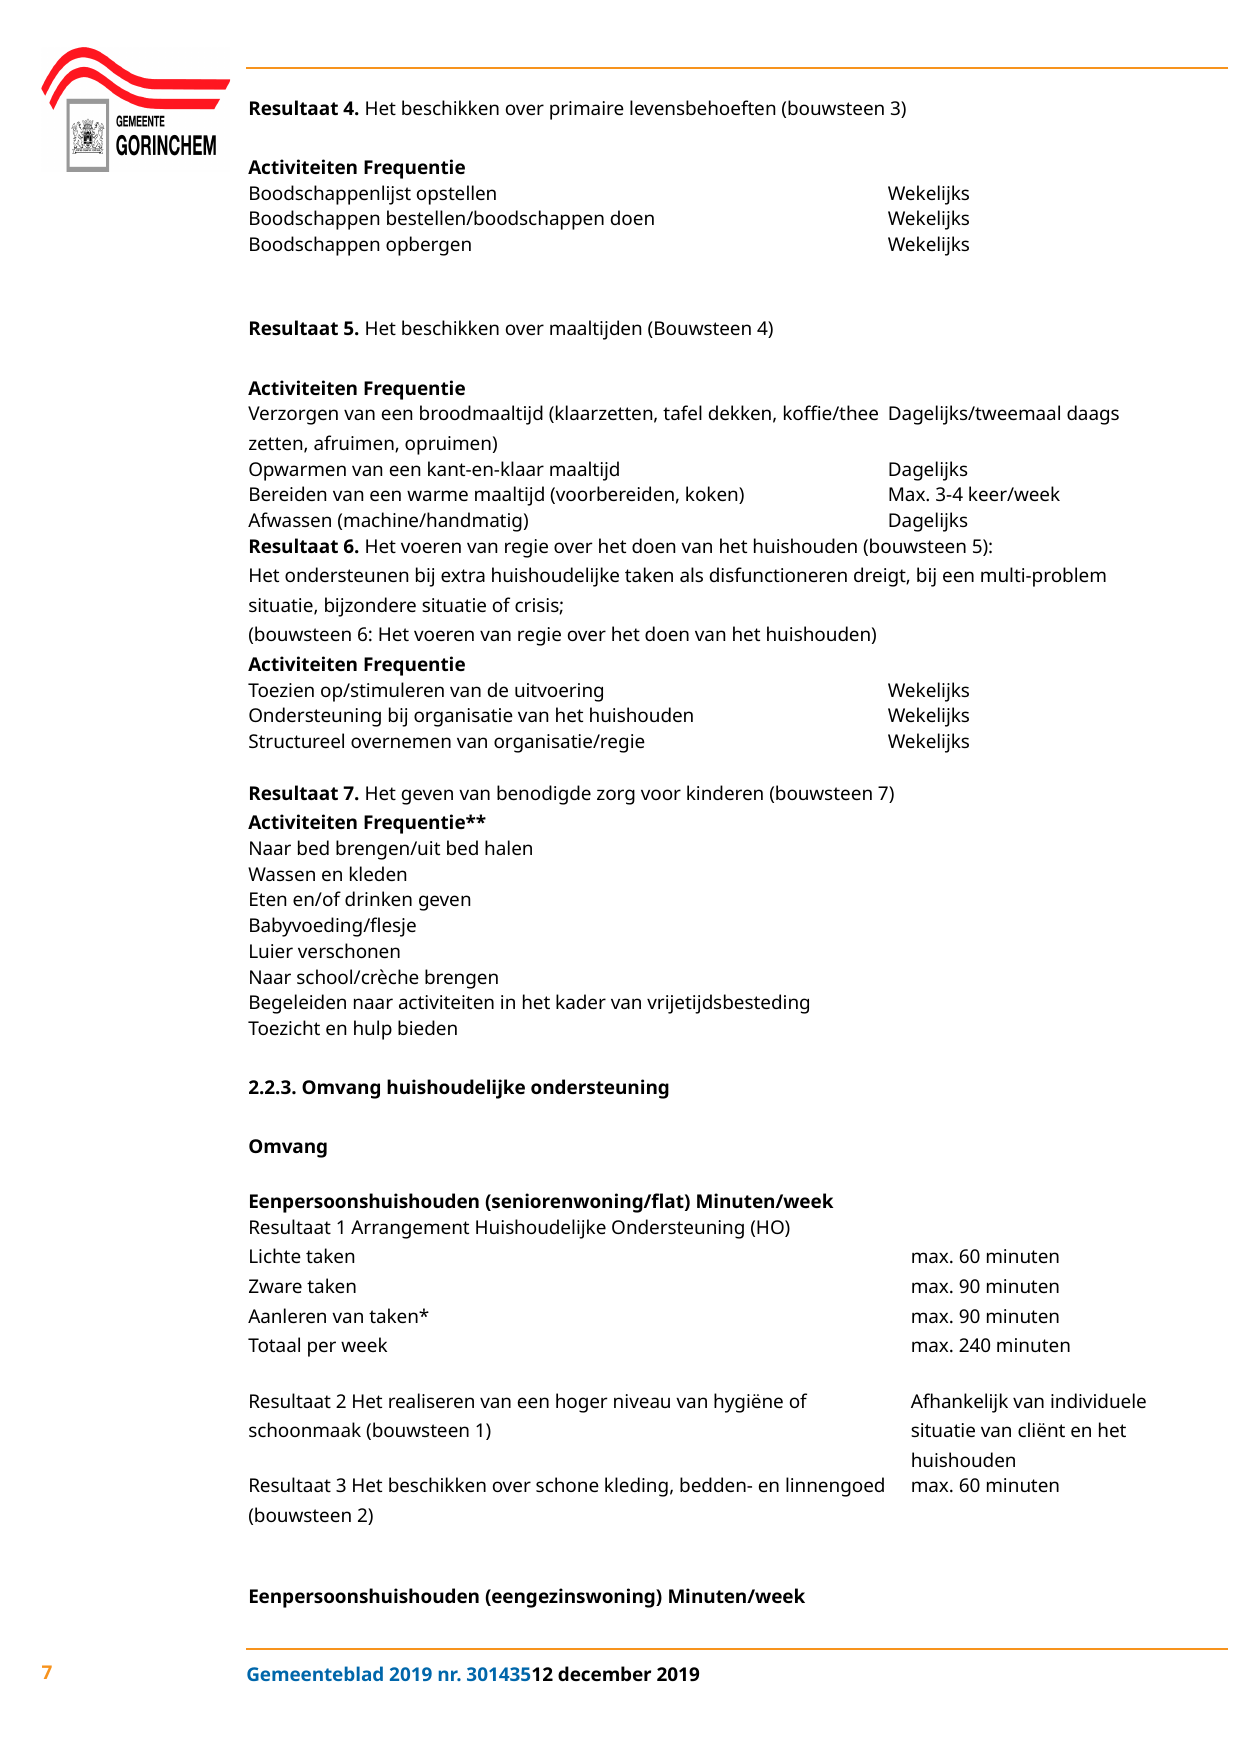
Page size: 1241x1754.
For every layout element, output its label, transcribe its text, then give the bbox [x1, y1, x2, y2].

table_cell Resultaat 7. Het geven van benodigde zorg voor kinderen (bouwsteen 7) Activiteiten Frequentie** [248, 780, 1152, 835]
table_cell Wekelijks [888, 180, 1152, 205]
table_cell Luier verschonen [248, 938, 888, 964]
table_cell Eenpersoonshuishouden (seniorenwoning/flat) Minuten/week [248, 1189, 1152, 1214]
table_cell Naar bed brengen/uit bed halen [248, 835, 888, 861]
table_cell Dagelijks [888, 456, 1152, 481]
table_cell Max. 3-4 keer/week [888, 481, 1152, 507]
table_header Resultaat 4. Het beschikken over primaire levensbehoeften (bouwsteen 3) Activiteiten Frequentie [248, 95, 1152, 180]
table_cell Resultaat 3 Het beschikken over schone kleding, bedden- en linnengoed (bouwsteen 2) [248, 1473, 911, 1558]
table_cell [888, 990, 1152, 1015]
table_cell Boodschappen bestellen/boodschappen doen [248, 205, 888, 231]
table_cell [248, 257, 1152, 283]
table_cell [888, 861, 1152, 887]
table_cell [888, 938, 1152, 964]
table_cell Wekelijks [888, 231, 1152, 257]
table_cell max. 60 minuten max. 90 minuten max. 90 minuten max. 240 minuten [911, 1214, 1152, 1388]
table_cell [888, 835, 1152, 861]
table_cell [248, 1558, 1152, 1583]
table_cell [888, 913, 1152, 938]
table_cell Toezicht en hulp bieden [248, 1015, 888, 1041]
table_header Resultaat 5. Het beschikken over maaltijden (Bouwsteen 4) Activiteiten Frequentie [248, 316, 1152, 400]
table_cell Resultaat 2 Het realiseren van een hoger niveau van hygiëne of schoonmaak (bouwsteen 1) [248, 1388, 911, 1473]
table_cell [248, 754, 1152, 780]
table_cell Boodschappen opbergen [248, 231, 888, 257]
table_cell Wassen en kleden [248, 861, 888, 887]
table_cell Wekelijks [888, 729, 1152, 754]
table_cell Wekelijks [888, 677, 1152, 703]
picture [41, 47, 231, 172]
table_cell Wekelijks [888, 703, 1152, 728]
text 2.2.3. Omvang huishoudelijke ondersteuning [248, 1074, 1152, 1099]
table_cell Wekelijks [888, 205, 1152, 231]
table_header Omvang [248, 1104, 1152, 1188]
table_cell [888, 887, 1152, 912]
table_cell [888, 964, 1152, 989]
table_cell Ondersteuning bij organisatie van het huishouden [248, 703, 888, 728]
table_cell Resultaat 6. Het voeren van regie over het doen van het huishouden (bouwsteen 5): Het ondersteunen bij extra huishoudelijke taken als disfunctioneren dreigt, bij een multi-problem situatie, bijzondere situatie of crisis; (bouwsteen 6: Het voeren van regie over het doen van het huishouden) Activiteiten Frequentie [248, 533, 1152, 677]
table_cell Toezien op/stimuleren van de uitvoering [248, 677, 888, 703]
table_cell Resultaat 1 Arrangement Huishoudelijke Ondersteuning (HO) Lichte taken Zware taken Aanleren van taken* Totaal per week [248, 1214, 911, 1388]
table_cell Eten en/of drinken geven [248, 887, 888, 912]
table_cell Babyvoeding/flesje [248, 913, 888, 938]
table_cell Afhankelijk van individuele situatie van cliënt en het huishouden [911, 1388, 1152, 1473]
table_cell Begeleiden naar activiteiten in het kader van vrijetijdsbesteding [248, 990, 888, 1015]
table_cell Afwassen (machine/handmatig) [248, 507, 888, 533]
table_cell Structureel overnemen van organisatie/regie [248, 729, 888, 754]
table_cell Dagelijks [888, 507, 1152, 533]
table_cell max. 60 minuten [911, 1473, 1152, 1558]
table_cell Verzorgen van een broodmaaltijd (klaarzetten, tafel dekken, koffie/thee zetten, afruimen, opruimen) [248, 400, 888, 456]
table_cell Naar school/crèche brengen [248, 964, 888, 989]
table_cell [888, 1015, 1152, 1041]
table_cell Dagelijks/tweemaal daags [888, 400, 1152, 456]
table_cell Boodschappenlijst opstellen [248, 180, 888, 205]
table_cell Eenpersoonshuishouden (eengezinswoning) Minuten/week [248, 1583, 1152, 1609]
table_cell Bereiden van een warme maaltijd (voorbereiden, koken) [248, 481, 888, 507]
table_cell Opwarmen van een kant-en-klaar maaltijd [248, 456, 888, 481]
